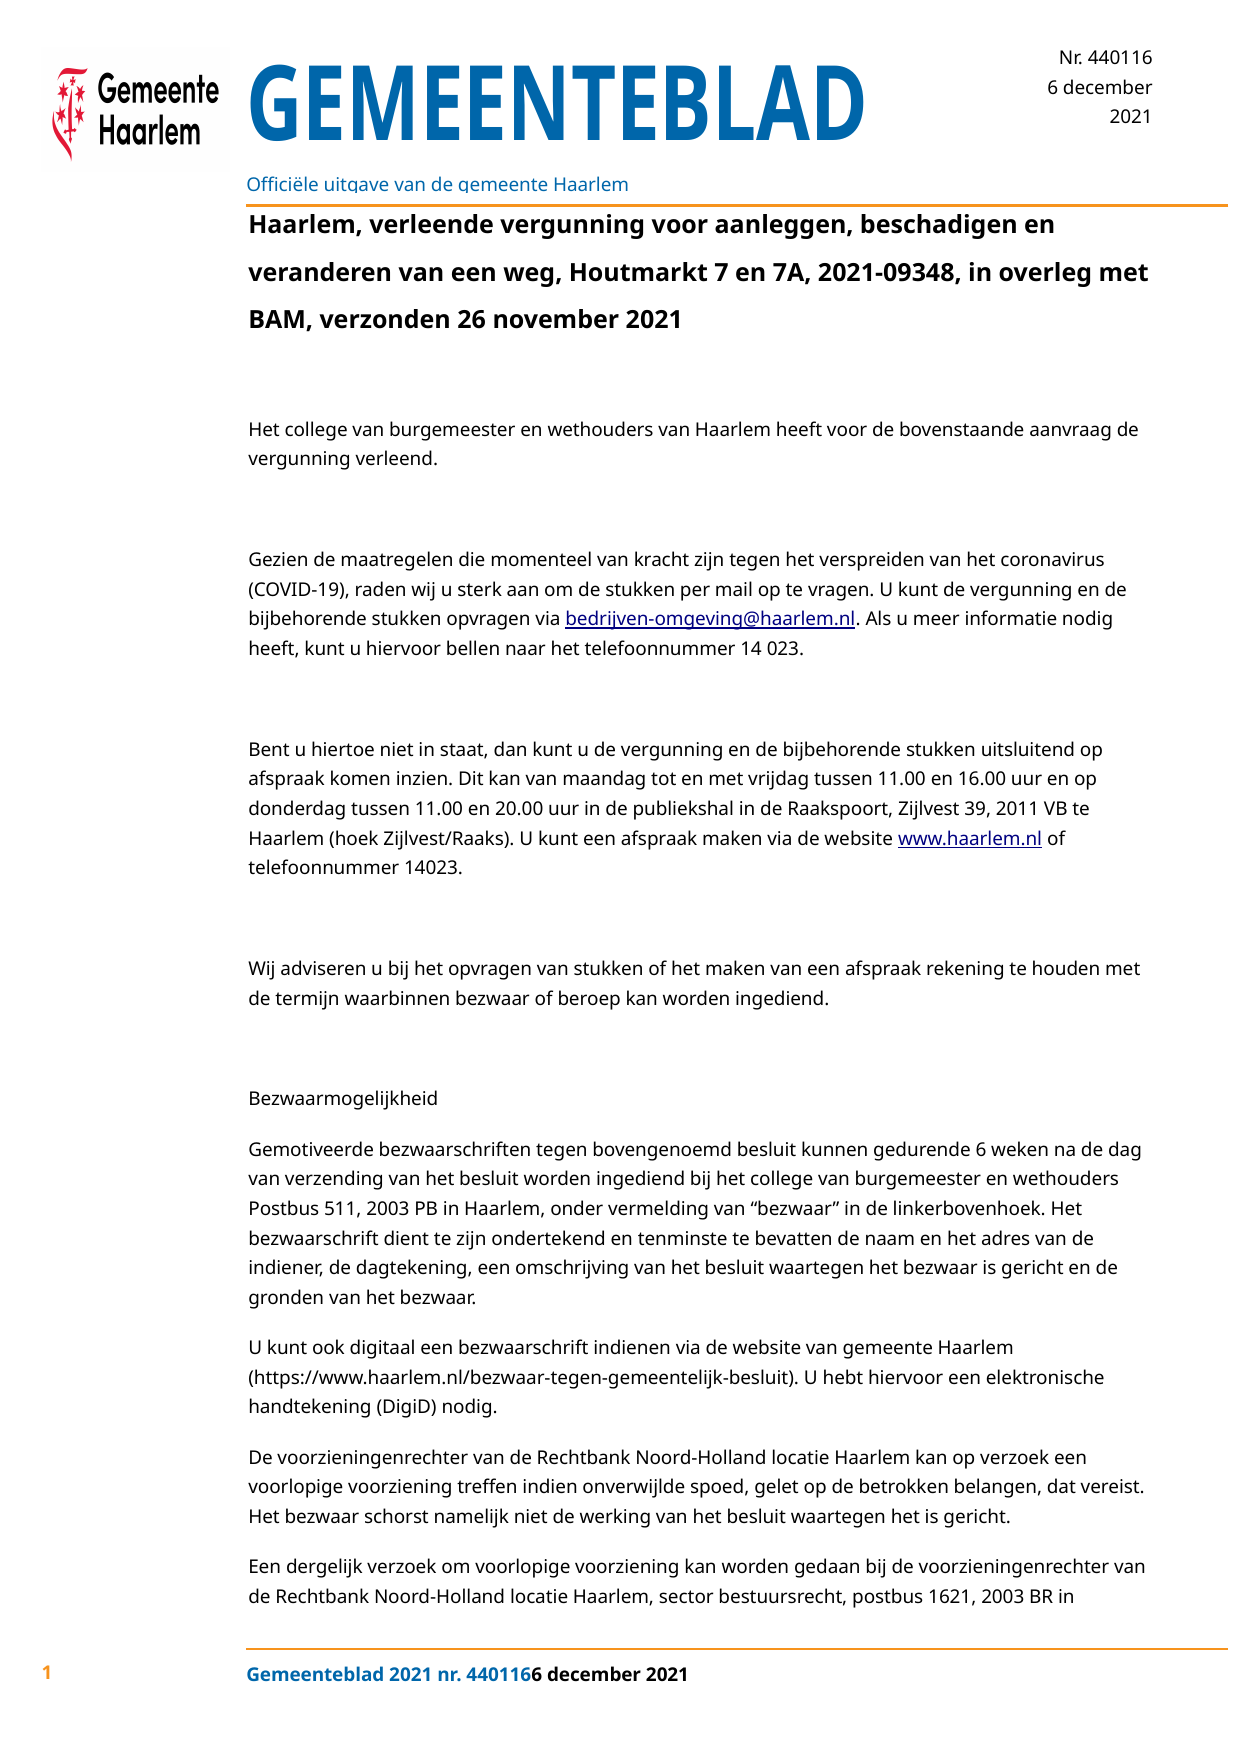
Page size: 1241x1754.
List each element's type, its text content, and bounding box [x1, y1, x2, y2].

text Gezien de maatregelen die momenteel van kracht zijn tegen het verspreiden van het coronavirus (COVID-19), raden wij u sterk aan om de stukken per mail op te vragen. U kunt de vergunning en de bijbehorende stukken opvragen via bedrijven-omgeving@haarlem.nl. Als u meer informatie nodig heeft, kunt u hiervoor bellen naar het telefoonnummer 14 023. [248, 546, 1152, 661]
text Bent u hiertoe niet in staat, dan kunt u de vergunning en de bijbehorende stukken uitsluitend op afspraak komen inzien. Dit kan van maandag tot en met vrijdag tussen 11.00 en 16.00 uur en op donderdag tussen 11.00 en 20.00 uur in de publiekshal in de Raakspoort, Zijlvest 39, 2011 VB te Haarlem (hoek Zijlvest/Raaks). U kunt een afspraak maken via de website www.haarlem.nl of telefoonnummer 14023. [248, 736, 1152, 880]
picture [41, 47, 231, 172]
text Wij adviseren u bij het opvragen van stukken of het maken van een afspraak rekening te houden met de termijn waarbinnen bezwaar of beroep kan worden ingediend. [248, 955, 1152, 1010]
text Haarlem, verleende vergunning voor aanleggen, beschadigen en veranderen van een weg, Houtmarkt 7 en 7A, 2021-09348, in overleg met BAM, verzonden 26 november 2021 [248, 207, 1152, 336]
text U kunt ook digitaal een bezwaarschrift indienen via de website van gemeente Haarlem (https://www.haarlem.nl/bezwaar-tegen-gemeentelijk-besluit). U hebt hiervoor een elektronische handtekening (DigiD) nodig. [248, 1334, 1152, 1419]
text Gemotiveerde bezwaarschriften tegen bovengenoemd besluit kunnen gedurende 6 weken na de dag van verzending van het besluit worden ingediend bij het college van burgemeester en wethouders Postbus 511, 2003 PB in Haarlem, onder vermelding van “bezwaar” in de linkerbovenhoek. Het bezwaarschrift dient te zijn ondertekend en tenminste te bevatten de naam en het adres van de indiener, de dagtekening, een omschrijving van het besluit waartegen het bezwaar is gericht en de gronden van het bezwaar. [248, 1136, 1152, 1309]
text Bezwaarmogelijkheid [248, 1086, 1152, 1111]
text Een dergelijk verzoek om voorlopige voorziening kan worden gedaan bij de voorzieningenrechter van de Rechtbank Noord-Holland locatie Haarlem, sector bestuursrecht, postbus 1621, 2003 BR in [248, 1553, 1152, 1609]
text De voorzieningenrechter van de Rechtbank Noord-Holland locatie Haarlem kan op verzoek een voorlopige voorziening treffen indien onverwijlde spoed, gelet op de betrokken belangen, dat vereist. Het bezwaar schorst namelijk niet de werking van het besluit waartegen het is gericht. [248, 1444, 1152, 1529]
text Het college van burgemeester en wethouders van Haarlem heeft voor de bovenstaande aanvraag de vergunning verleend. [248, 416, 1152, 471]
